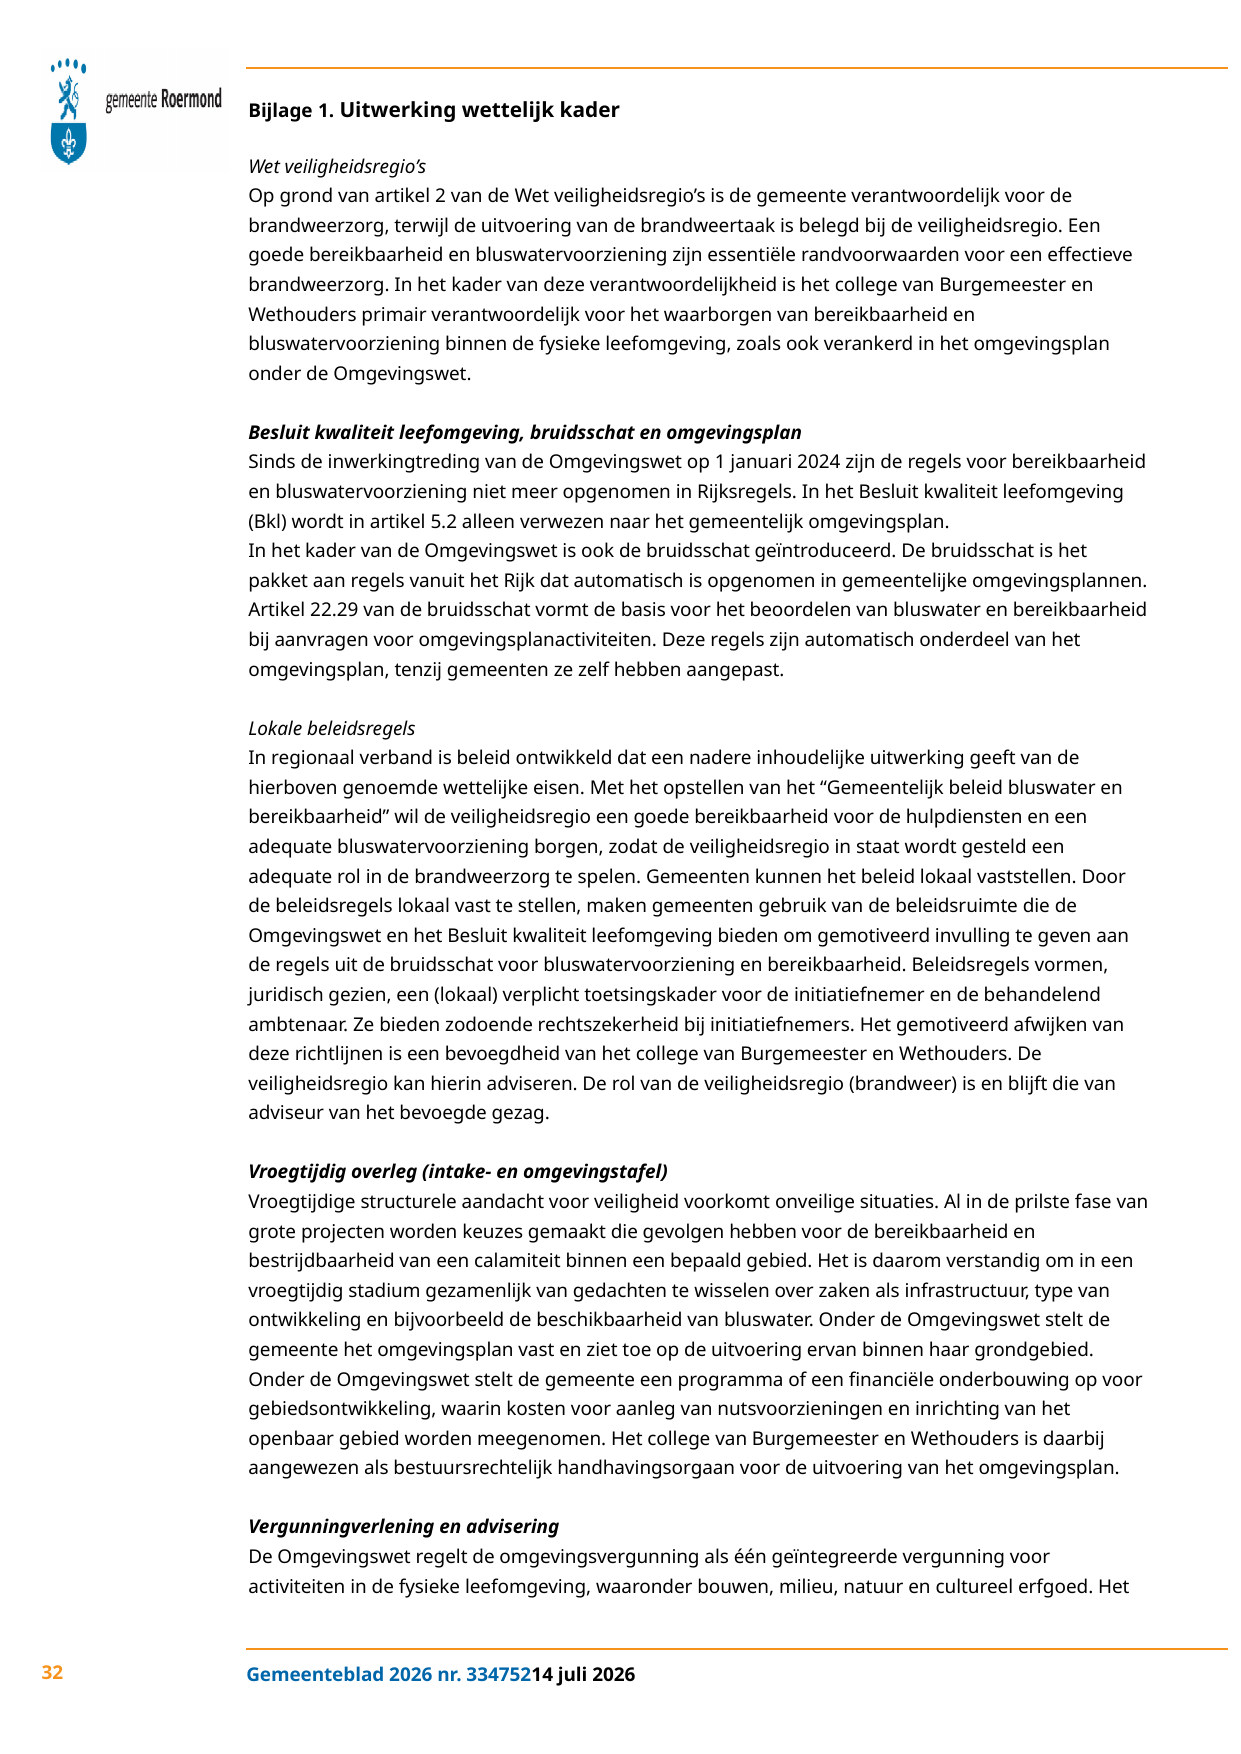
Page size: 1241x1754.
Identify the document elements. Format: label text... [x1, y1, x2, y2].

text In regionaal verband is beleid ontwikkeld dat een nadere inhoudelijke uitwerking geeft van de hierboven genoemde wettelijke eisen. Met het opstellen van het “Gemeentelijk beleid bluswater en bereikbaarheid” wil de veiligheidsregio een goede bereikbaarheid voor de hulpdiensten en een adequate bluswatervoorziening borgen, zodat de veiligheidsregio in staat wordt gesteld een adequate rol in de brandweerzorg te spelen. Gemeenten kunnen het beleid lokaal vaststellen. Door de beleidsregels lokaal vast te stellen, maken gemeenten gebruik van de beleidsruimte die de Omgevingswet en het Besluit kwaliteit leefomgeving bieden om gemotiveerd invulling te geven aan de regels uit de bruidsschat voor bluswatervoorziening en bereikbaarheid. Beleidsregels vormen, juridisch gezien, een (lokaal) verplicht toetsingskader voor de initiatiefnemer en de behandelend ambtenaar. Ze bieden zodoende rechtszekerheid bij initiatiefnemers. Het gemotiveerd afwijken van deze richtlijnen is een bevoegdheid van het college van Burgemeester en Wethouders. De veiligheidsregio kan hierin adviseren. De rol van de veiligheidsregio (brandweer) is en blijft die van adviseur van het bevoegde gezag. [248, 744, 1152, 1125]
picture [41, 47, 231, 172]
text Vroegtijdig overleg (intake- en omgevingstafel) [248, 1159, 1152, 1184]
text Lokale beleidsregels [248, 715, 1152, 741]
text Sinds de inwerkingtreding van de Omgevingswet op 1 januari 2024 zijn de regels voor bereikbaarheid en bluswatervoorziening niet meer opgenomen in Rijksregels. In het Besluit kwaliteit leefomgeving (Bkl) wordt in artikel 5.2 alleen verwezen naar het gemeentelijk omgevingsplan. [248, 449, 1152, 534]
text Onder de Omgevingswet stelt de gemeente een programma of een financiële onderbouwing op voor gebiedsontwikkeling, waarin kosten voor aanleg van nutsvoorzieningen en inrichting van het openbaar gebied worden meegenomen. Het college van Burgemeester en Wethouders is daarbij aangewezen als bestuursrechtelijk handhavingsorgaan voor de uitvoering van het omgevingsplan. [248, 1366, 1152, 1480]
text In het kader van de Omgevingswet is ook de bruidsschat geïntroduceerd. De bruidsschat is het pakket aan regels vanuit het Rijk dat automatisch is opgenomen in gemeentelijke omgevingsplannen. [248, 537, 1152, 593]
text De Omgevingswet regelt de omgevingsvergunning als één geïntegreerde vergunning voor activiteiten in de fysieke leefomgeving, waaronder bouwen, milieu, natuur en cultureel erfgoed. Het [248, 1543, 1152, 1599]
text Vroegtijdige structurele aandacht voor veiligheid voorkomt onveilige situaties. Al in de prilste fase van grote projecten worden keuzes gemaakt die gevolgen hebben voor de bereikbaarheid en bestrijdbaarheid van een calamiteit binnen een bepaald gebied. Het is daarom verstandig om in een vroegtijdig stadium gezamenlijk van gedachten te wisselen over zaken als infrastructuur, type van ontwikkeling en bijvoorbeeld de beschikbaarheid van bluswater. Onder de Omgevingswet stelt de gemeente het omgevingsplan vast en ziet toe op de uitvoering ervan binnen haar grondgebied. [248, 1188, 1152, 1362]
text Besluit kwaliteit leefomgeving, bruidsschat en omgevingsplan [248, 419, 1152, 445]
text Vergunningverlening en advisering [248, 1514, 1152, 1539]
text Wet veiligheidsregio’s [248, 153, 1152, 179]
text Op grond van artikel 2 van de Wet veiligheidsregio’s is de gemeente verantwoordelijk voor de brandweerzorg, terwijl de uitvoering van de brandweertaak is belegd bij de veiligheidsregio. Een goede bereikbaarheid en bluswatervoorziening zijn essentiële randvoorwaarden voor een effectieve brandweerzorg. In het kader van deze verantwoordelijkheid is het college van Burgemeester en Wethouders primair verantwoordelijk voor het waarborgen van bereikbaarheid en bluswatervoorziening binnen de fysieke leefomgeving, zoals ook verankerd in het omgevingsplan onder de Omgevingswet. [248, 182, 1152, 386]
text Bijlage 1. Uitwerking wettelijk kader [248, 95, 1152, 123]
text Artikel 22.29 van de bruidsschat vormt de basis voor het beoordelen van bluswater en bereikbaarheid bij aanvragen voor omgevingsplanactiviteiten. Deze regels zijn automatisch onderdeel van het omgevingsplan, tenzij gemeenten ze zelf hebben aangepast. [248, 597, 1152, 682]
